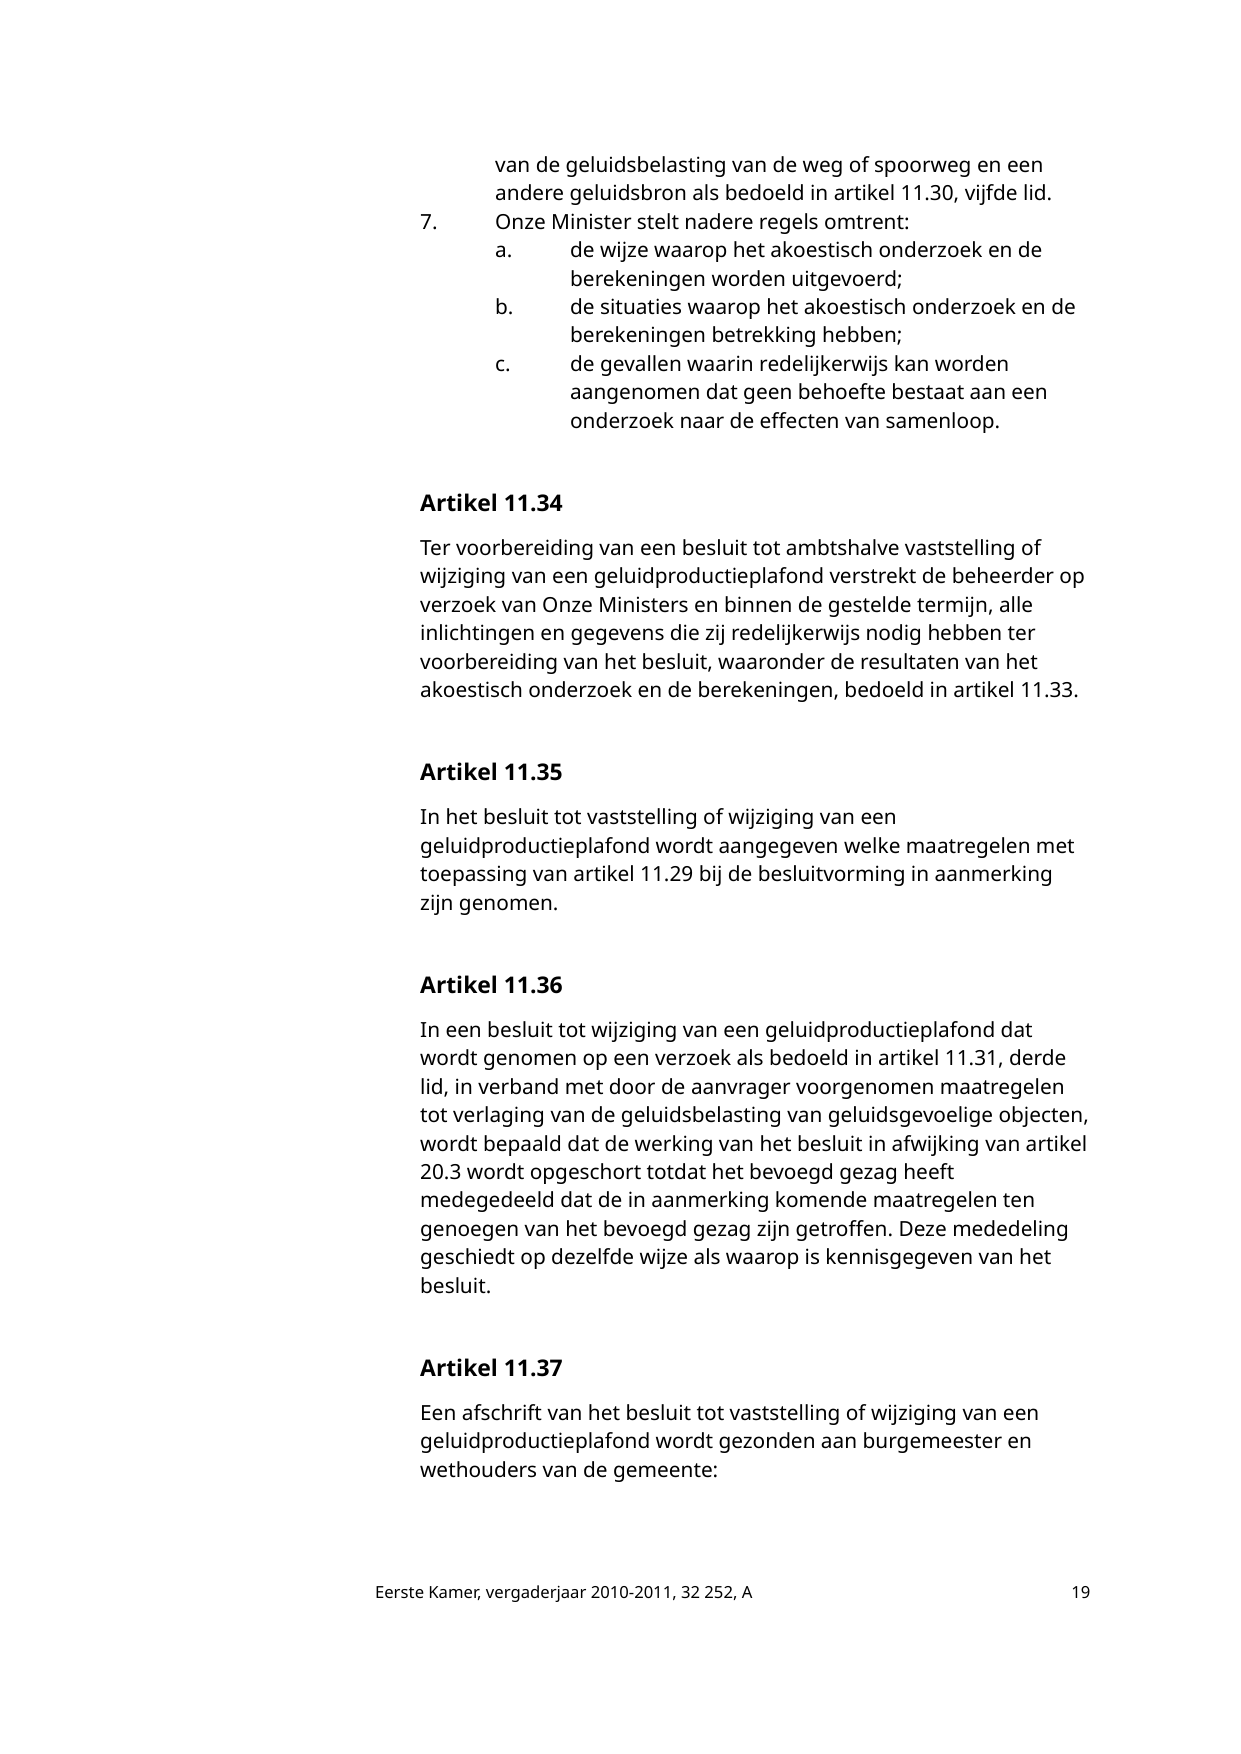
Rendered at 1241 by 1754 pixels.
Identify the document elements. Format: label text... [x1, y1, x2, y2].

text In een besluit tot wijziging van een geluidproductieplafond dat wordt genomen op een verzoek als bedoeld in artikel 11.31, derde lid, in verband met door de aanvrager voorgenomen maatregelen tot verlaging van de geluidsbelasting van geluidsgevoelige objecten, wordt bepaald dat de werking van het besluit in afwijking van artikel 20.3 wordt opgeschort totdat het bevoegd gezag heeft medegedeeld dat de in aanmerking komende maatregelen ten genoegen van het bevoegd gezag zijn getroffen. Deze mededeling geschiedt op dezelfde wijze als waarop is kennisgegeven van het besluit. [420, 1015, 1090, 1299]
list de situaties waarop het akoestisch onderzoek en de berekeningen betrekking hebben; [495, 292, 1090, 349]
text In het besluit tot vaststelling of wijziging van een geluidproductieplafond wordt aangegeven welke maatregelen met toepassing van artikel 11.29 bij de besluitvorming in aanmerking zijn genomen. [420, 802, 1090, 916]
list de gevallen waarin redelijkerwijs kan worden aangenomen dat geen behoefte bestaat aan een onderzoek naar de effecten van samenloop. [495, 349, 1090, 434]
subtitle Artikel 11.37 [420, 1352, 1090, 1383]
subtitle Artikel 11.35 [420, 756, 1090, 787]
list van de geluidsbelasting van de weg of spoorweg en een andere geluidsbron als bedoeld in artikel 11.30, vijfde lid. [420, 150, 1090, 207]
list Onze Minister stelt nadere regels omtrent: [420, 207, 1090, 235]
subtitle Artikel 11.34 [420, 487, 1090, 518]
subtitle Artikel 11.36 [420, 969, 1090, 1000]
text Een afschrift van het besluit tot vaststelling of wijziging van een geluidproductieplafond wordt gezonden aan burgemeester en wethouders van de gemeente: [420, 1398, 1090, 1483]
text Ter voorbereiding van een besluit tot ambtshalve vaststelling of wijziging van een geluidproductieplafond verstrekt de beheerder op verzoek van Onze Ministers en binnen de gestelde termijn, alle inlichtingen en gegevens die zij redelijkerwijs nodig hebben ter voorbereiding van het besluit, waaronder de resultaten van het akoestisch onderzoek en de berekeningen, bedoeld in artikel 11.33. [420, 533, 1090, 704]
list de wijze waarop het akoestisch onderzoek en de berekeningen worden uitgevoerd; [495, 235, 1090, 292]
